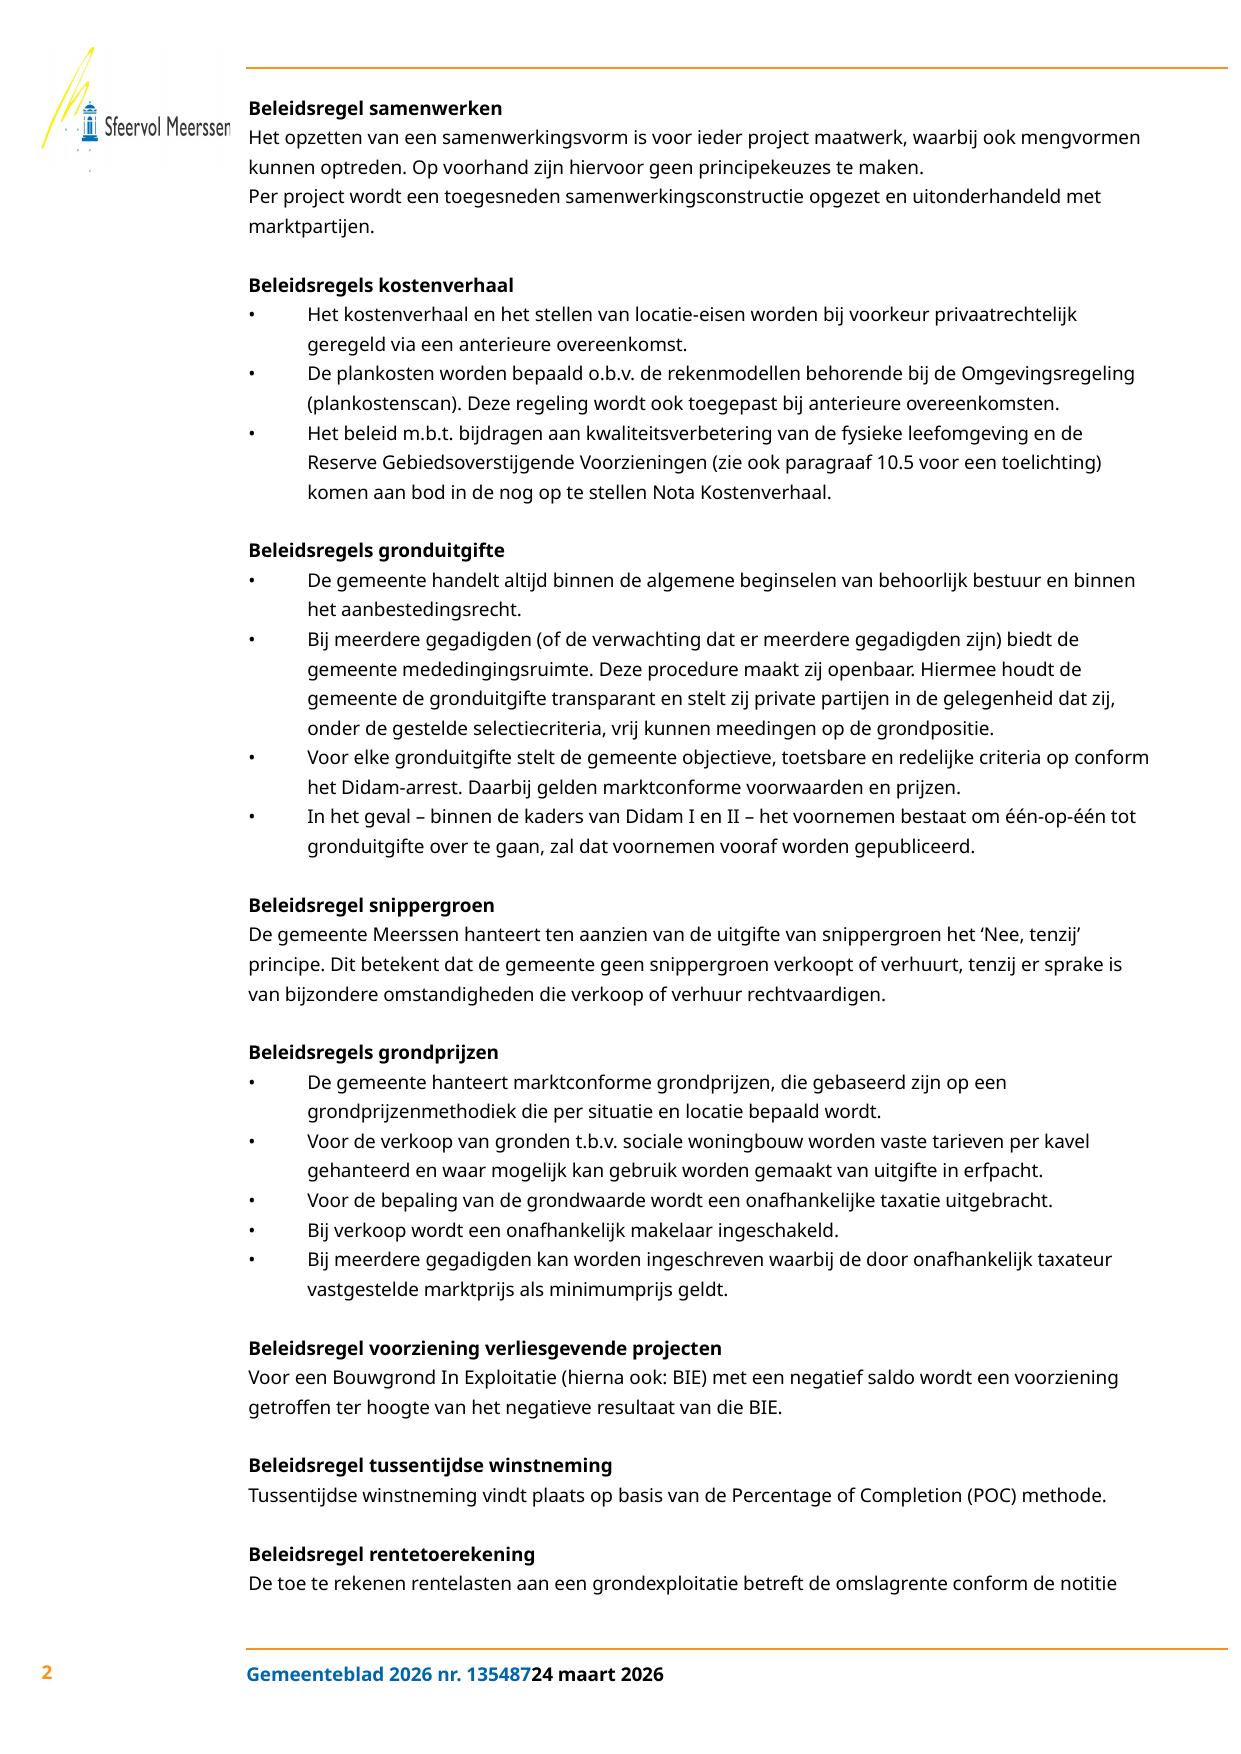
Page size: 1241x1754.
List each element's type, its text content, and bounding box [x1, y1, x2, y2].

table_header Beleidsregels grondprijzen De gemeente hanteert marktconforme grondprijzen, die gebaseerd zijn op een grondprijzenmethodiek die per situatie en locatie bepaald wordt. Voor de verkoop van gronden t.b.v. sociale woningbouw worden vaste tarieven per kavel gehanteerd en waar mogelijk kan gebruik worden gemaakt van uitgifte in erfpacht. Voor de bepaling van de grondwaarde wordt een onafhankelijke taxatie uitgebracht. Bij verkoop wordt een onafhankelijk makelaar ingeschakeld. Bij meerdere gegadigden kan worden ingeschreven waarbij de door onafhankelijk taxateur vastgestelde marktprijs als minimumprijs geldt. [248, 1039, 1152, 1302]
picture [41, 47, 231, 172]
table_header Beleidsregel voorziening verliesgevende projecten Voor een Bouwgrond In Exploitatie (hierna ook: BIE) met een negatief saldo wordt een voorziening getroffen ter hoogte van het negatieve resultaat van die BIE. [248, 1335, 1152, 1419]
table_header Beleidsregel snippergroen De gemeente Meerssen hanteert ten aanzien van de uitgifte van snippergroen het ‘Nee, tenzij’ principe. Dit betekent dat de gemeente geen snippergroen verkoopt of verhuurt, tenzij er sprake is van bijzondere omstandigheden die verkoop of verhuur rechtvaardigen. [248, 892, 1152, 1006]
table_header Beleidsregel samenwerken Het opzetten van een samenwerkingsvorm is voor ieder project maatwerk, waarbij ook mengvormen kunnen optreden. Op voorhand zijn hiervoor geen principekeuzes te maken. Per project wordt een toegesneden samenwerkingsconstructie opgezet en uitonderhandeld met marktpartijen. [248, 95, 1152, 239]
table_header Beleidsregels kostenverhaal Het kostenverhaal en het stellen van locatie-eisen worden bij voorkeur privaatrechtelijk geregeld via een anterieure overeenkomst. De plankosten worden bepaald o.b.v. de rekenmodellen behorende bij de Omgevingsregeling (plankostenscan). Deze regeling wordt ook toegepast bij anterieure overeenkomsten. Het beleid m.b.t. bijdragen aan kwaliteitsverbetering van de fysieke leefomgeving en de Reserve Gebiedsoverstijgende Voorzieningen (zie ook paragraaf 10.5 voor een toelichting) komen aan bod in de nog op te stellen Nota Kostenverhaal. [248, 272, 1152, 504]
table_header Beleidsregel rentetoerekening De toe te rekenen rentelasten aan een grondexploitatie betreft de omslagrente conform de notitie [248, 1541, 1152, 1596]
table_header Beleidsregel tussentijdse winstneming Tussentijdse winstneming vindt plaats op basis van de Percentage of Completion (POC) methode. [248, 1453, 1152, 1508]
table_header Beleidsregels gronduitgifte De gemeente handelt altijd binnen de algemene beginselen van behoorlijk bestuur en binnen het aanbestedingsrecht. Bij meerdere gegadigden (of de verwachting dat er meerdere gegadigden zijn) biedt de gemeente mededingingsruimte. Deze procedure maakt zij openbaar. Hiermee houdt de gemeente de gronduitgifte transparant en stelt zij private partijen in de gelegenheid dat zij, onder de gestelde selectiecriteria, vrij kunnen meedingen op de grondpositie. Voor elke gronduitgifte stelt de gemeente objectieve, toetsbare en redelijke criteria op conform het Didam-arrest. Daarbij gelden marktconforme voorwaarden en prijzen. In het geval – binnen de kaders van Didam I en II – het voornemen bestaat om één-op-één tot gronduitgifte over te gaan, zal dat voornemen vooraf worden gepubliceerd. [248, 538, 1152, 859]
